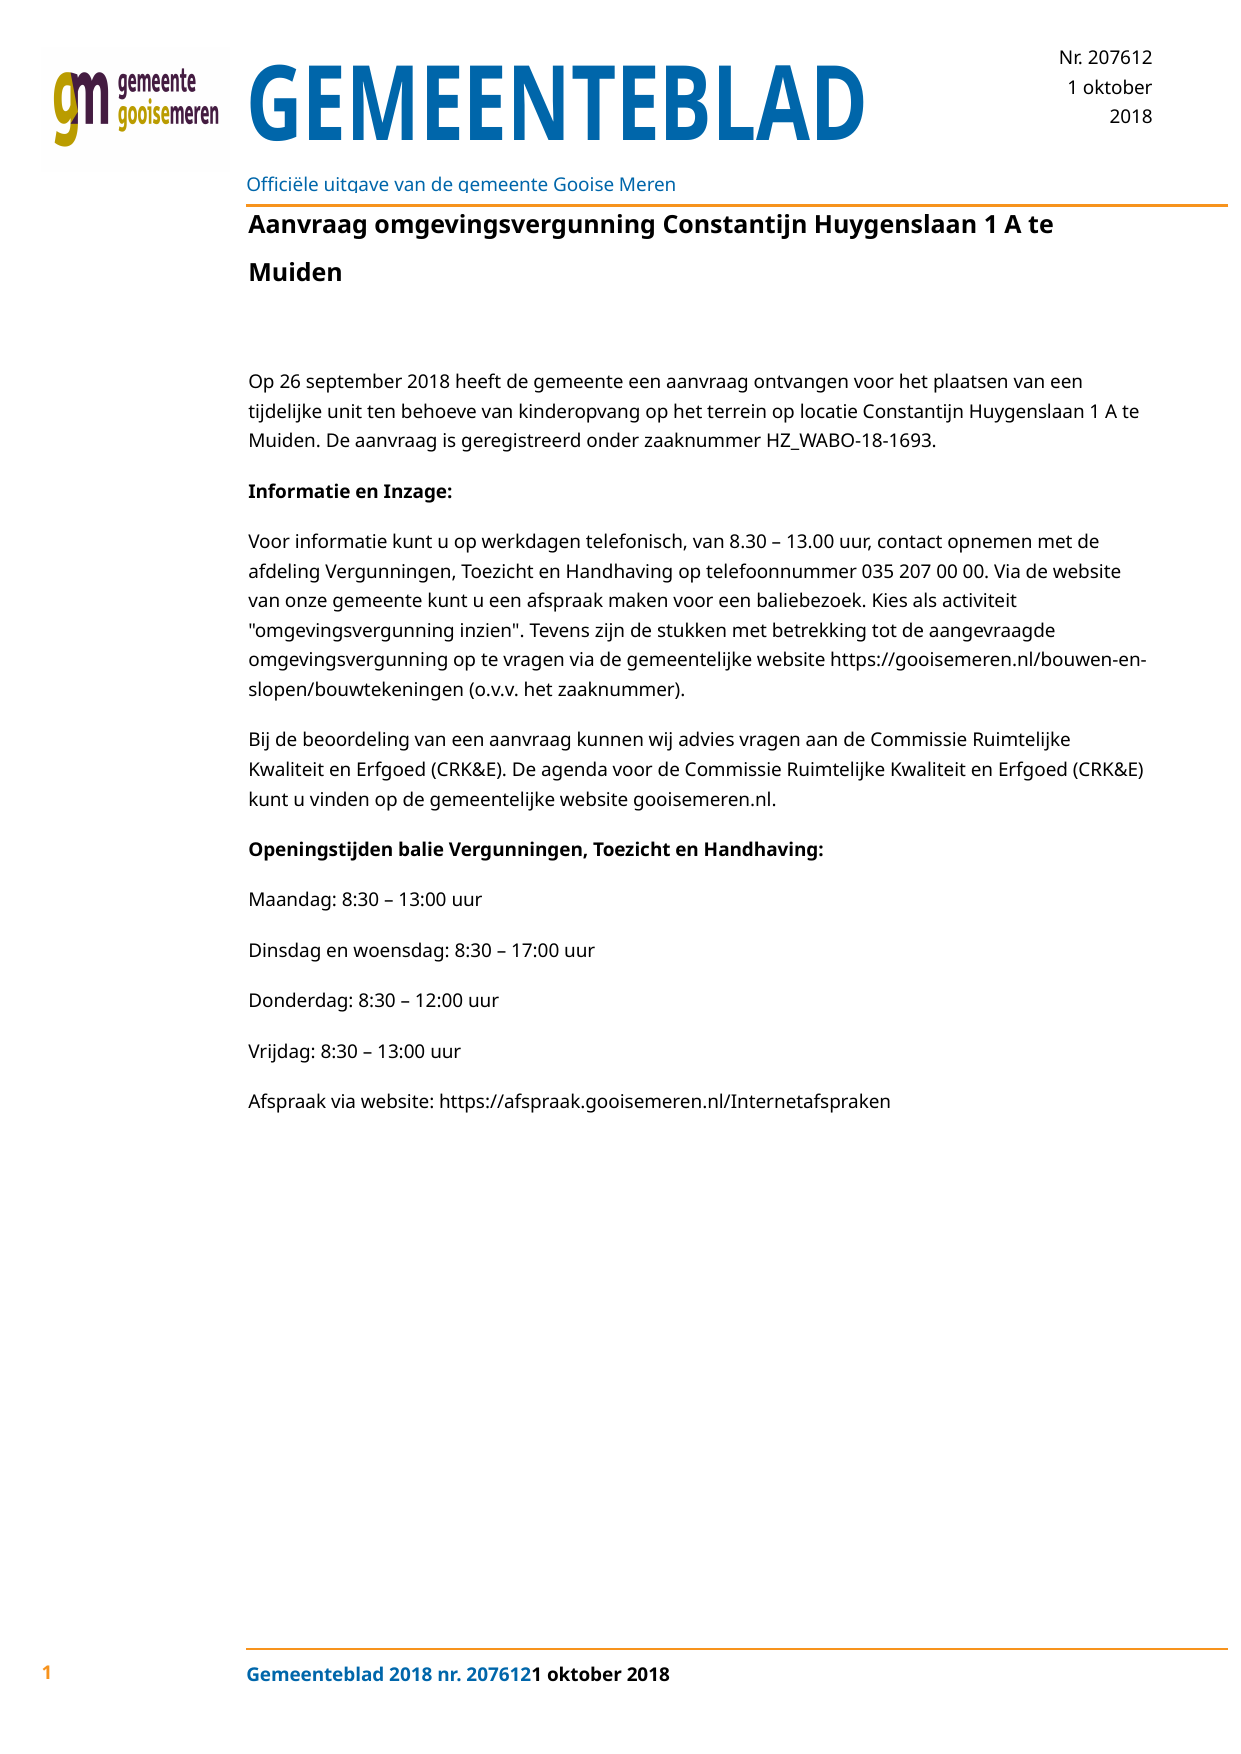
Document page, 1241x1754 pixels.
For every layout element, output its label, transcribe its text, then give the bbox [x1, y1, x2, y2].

text Op 26 september 2018 heeft de gemeente een aanvraag ontvangen voor het plaatsen van een tijdelijke unit ten behoeve van kinderopvang op het terrein op locatie Constantijn Huygenslaan 1 A te Muiden. De aanvraag is geregistreerd onder zaaknummer HZ_WABO-18-1693. [248, 368, 1152, 453]
text Maandag: 8:30 – 13:00 uur [248, 887, 1152, 912]
text Informatie en Inzage: [248, 478, 1152, 504]
text Voor informatie kunt u op werkdagen telefonisch, van 8.30 – 13.00 uur, contact opnemen met de afdeling Vergunningen, Toezicht en Handhaving op telefoonnummer 035 207 00 00. Via de website van onze gemeente kunt u een afspraak maken voor een baliebezoek. Kies als activiteit "omgevingsvergunning inzien". Tevens zijn de stukken met betrekking tot de aangevraagde omgevingsvergunning op te vragen via de gemeentelijke website https://gooisemeren.nl/bouwen-en-slopen/bouwtekeningen (o.v.v. het zaaknummer). [248, 528, 1152, 702]
text Vrijdag: 8:30 – 13:00 uur [248, 1038, 1152, 1064]
text Afspraak via website: https://afspraak.gooisemeren.nl/Internetafspraken [248, 1088, 1152, 1114]
text Bij de beoordeling van een aanvraag kunnen wij advies vragen aan de Commissie Ruimtelijke Kwaliteit en Erfgoed (CRK&E). De agenda voor de Commissie Ruimtelijke Kwaliteit en Erfgoed (CRK&E) kunt u vinden op de gemeentelijke website gooisemeren.nl. [248, 727, 1152, 812]
text Donderdag: 8:30 – 12:00 uur [248, 987, 1152, 1013]
picture [41, 47, 231, 172]
text Aanvraag omgevingsvergunning Constantijn Huygenslaan 1 A te Muiden [248, 207, 1152, 288]
text Openingstijden balie Vergunningen, Toezicht en Handhaving: [248, 836, 1152, 862]
text Dinsdag en woensdag: 8:30 – 17:00 uur [248, 937, 1152, 963]
